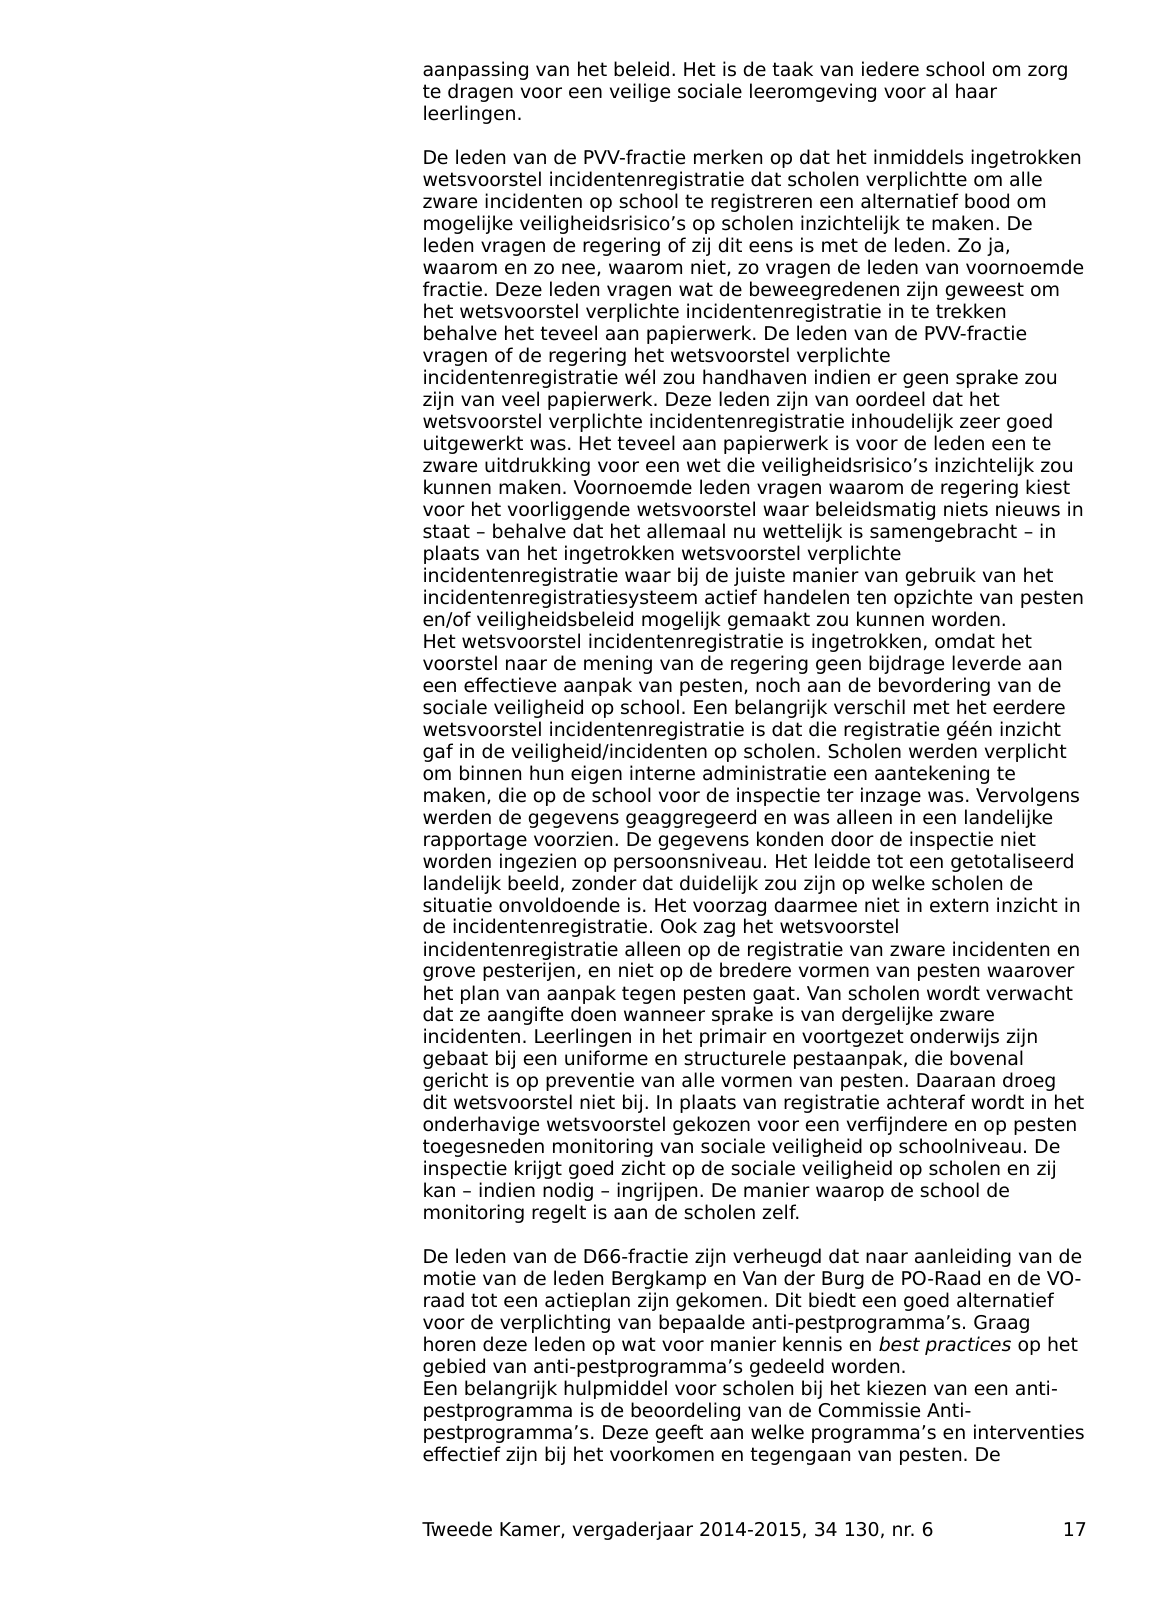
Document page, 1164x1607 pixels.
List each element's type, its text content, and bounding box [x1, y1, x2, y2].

text De leden van de PVV-fractie merken op dat het inmiddels ingetrokken wetsvoorstel incidentenregistratie dat scholen verplichtte om alle zware incidenten op school te registreren een alternatief bood om mogelijke veiligheidsrisico’s op scholen inzichtelijk te maken. De leden vragen de regering of zij dit eens is met de leden. Zo ja, waarom en zo nee, waarom niet, zo vragen de leden van voornoemde fractie. Deze leden vragen wat de beweegredenen zijn geweest om het wetsvoorstel verplichte incidentenregistratie in te trekken behalve het teveel aan papierwerk. De leden van de PVV-fractie vragen of de regering het wetsvoorstel verplichte incidentenregistratie wél zou handhaven indien er geen sprake zou zijn van veel papierwerk. Deze leden zijn van oordeel dat het wetsvoorstel verplichte incidentenregistratie inhoudelijk zeer goed uitgewerkt was. Het teveel aan papierwerk is voor de leden een te zware uitdrukking voor een wet die veiligheidsrisico’s inzichtelijk zou kunnen maken. Voornoemde leden vragen waarom de regering kiest voor het voorliggende wetsvoorstel waar beleidsmatig niets nieuws in staat – behalve dat het allemaal nu wettelijk is samengebracht – in plaats van het ingetrokken wetsvoorstel verplichte incidentenregistratie waar bij de juiste manier van gebruik van het incidentenregistratiesysteem actief handelen ten opzichte van pesten en/of veiligheidsbeleid mogelijk gemaakt zou kunnen worden. [422, 147, 1087, 631]
text De leden van de D66-fractie zijn verheugd dat naar aanleiding van de motie van de leden Bergkamp en Van der Burg de PO-Raad en de VO-raad tot een actieplan zijn gekomen. Dit biedt een goed alternatief voor de verplichting van bepaalde anti-pestprogramma’s. Graag horen deze leden op wat voor manier kennis en best practices op het gebied van anti-pestprogramma’s gedeeld worden. [422, 1246, 1087, 1378]
text Het wetsvoorstel incidentenregistratie is ingetrokken, omdat het voorstel naar de mening van de regering geen bijdrage leverde aan een effectieve aanpak van pesten, noch aan de bevordering van de sociale veiligheid op school. Een belangrijk verschil met het eerdere wetsvoorstel incidentenregistratie is dat die registratie géén inzicht gaf in de veiligheid/incidenten op scholen. Scholen werden verplicht om binnen hun eigen interne administratie een aantekening te maken, die op de school voor de inspectie ter inzage was. Vervolgens werden de gegevens geaggregeerd en was alleen in een landelijke rapportage voorzien. De gegevens konden door de inspectie niet worden ingezien op persoonsniveau. Het leidde tot een getotaliseerd landelijk beeld, zonder dat duidelijk zou zijn op welke scholen de situatie onvoldoende is. Het voorzag daarmee niet in extern inzicht in de incidentenregistratie. Ook zag het wetsvoorstel incidentenregistratie alleen op de registratie van zware incidenten en grove pesterijen, en niet op de bredere vormen van pesten waarover het plan van aanpak tegen pesten gaat. Van scholen wordt verwacht dat ze aangifte doen wanneer sprake is van dergelijke zware incidenten. Leerlingen in het primair en voortgezet onderwijs zijn gebaat bij een uniforme en structurele pestaanpak, die bovenal gericht is op preventie van alle vormen van pesten. Daaraan droeg dit wetsvoorstel niet bij. In plaats van registratie achteraf wordt in het onderhavige wetsvoorstel gekozen voor een verfijndere en op pesten toegesneden monitoring van sociale veiligheid op schoolniveau. De inspectie krijgt goed zicht op de sociale veiligheid op scholen en zij kan – indien nodig – ingrijpen. De manier waarop de school de monitoring regelt is aan de scholen zelf. [422, 631, 1087, 1224]
text Een belangrijk hulpmiddel voor scholen bij het kiezen van een anti-pestprogramma is de beoordeling van de Commissie Anti-pestprogramma’s. Deze geeft aan welke programma’s en interventies effectief zijn bij het voorkomen en tegengaan van pesten. De [422, 1378, 1087, 1466]
text aanpassing van het beleid. Het is de taak van iedere school om zorg te dragen voor een veilige sociale leeromgeving voor al haar leerlingen. [422, 59, 1087, 125]
